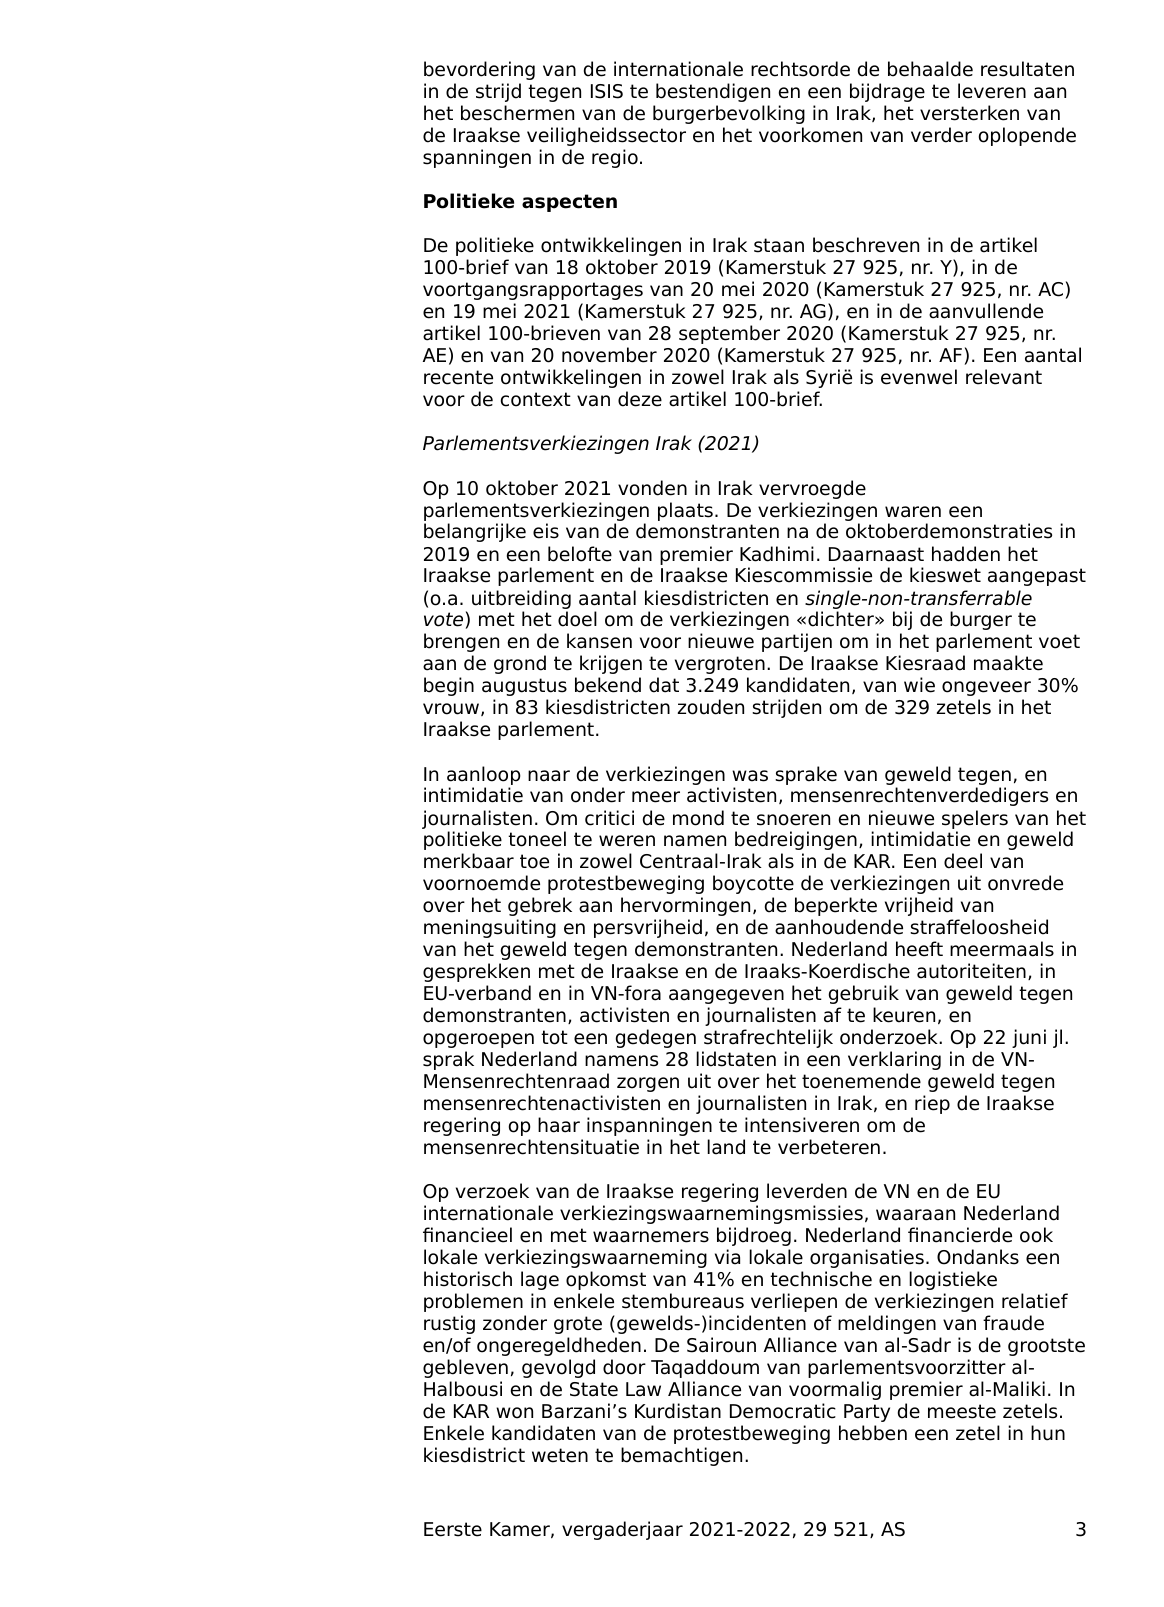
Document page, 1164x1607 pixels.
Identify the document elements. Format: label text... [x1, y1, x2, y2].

text Op 10 oktober 2021 vonden in Irak vervroegde parlementsverkiezingen plaats. De verkiezingen waren een belangrijke eis van de demonstranten na de oktoberdemonstraties in 2019 en een belofte van premier Kadhimi. Daarnaast hadden het Iraakse parlement en de Iraakse Kiescommissie de kieswet aangepast (o.a. uitbreiding aantal kiesdistricten en single-non-transferrable vote) met het doel om de verkiezingen «dichter» bij de burger te brengen en de kansen voor nieuwe partijen om in het parlement voet aan de grond te krijgen te vergroten. De Iraakse Kiesraad maakte begin augustus bekend dat 3.249 kandidaten, van wie ongeveer 30% vrouw, in 83 kiesdistricten zouden strijden om de 329 zetels in het Iraakse parlement. [422, 477, 1087, 741]
text In aanloop naar de verkiezingen was sprake van geweld tegen, en intimidatie van onder meer activisten, mensenrechtenverdedigers en journalisten. Om critici de mond te snoeren en nieuwe spelers van het politieke toneel te weren namen bedreigingen, intimidatie en geweld merkbaar toe in zowel Centraal-Irak als in de KAR. Een deel van voornoemde protestbeweging boycotte de verkiezingen uit onvrede over het gebrek aan hervormingen, de beperkte vrijheid van meningsuiting en persvrijheid, en de aanhoudende straffeloosheid van het geweld tegen demonstranten. Nederland heeft meermaals in gesprekken met de Iraakse en de Iraaks-Koerdische autoriteiten, in EU-verband en in VN-fora aangegeven het gebruik van geweld tegen demonstranten, activisten en journalisten af te keuren, en opgeroepen tot een gedegen strafrechtelijk onderzoek. Op 22 juni jl. sprak Nederland namens 28 lidstaten in een verklaring in de VN-Mensenrechtenraad zorgen uit over het toenemende geweld tegen mensenrechtenactivisten en journalisten in Irak, en riep de Iraakse regering op haar inspanningen te intensiveren om de mensenrechtensituatie in het land te verbeteren. [422, 763, 1087, 1159]
text De politieke ontwikkelingen in Irak staan beschreven in de artikel 100-brief van 18 oktober 2019 (Kamerstuk 27 925, nr. Y), in de voortgangsrapportages van 20 mei 2020 (Kamerstuk 27 925, nr. AC) en 19 mei 2021 (Kamerstuk 27 925, nr. AG), en in de aanvullende artikel 100-brieven van 28 september 2020 (Kamerstuk 27 925, nr. AE) en van 20 november 2020 (Kamerstuk 27 925, nr. AF). Een aantal recente ontwikkelingen in zowel Irak als Syrië is evenwel relevant voor de context van deze artikel 100-brief. [422, 235, 1087, 411]
subtitle Politieke aspecten [422, 191, 1087, 213]
text bevordering van de internationale rechtsorde de behaalde resultaten in de strijd tegen ISIS te bestendigen en een bijdrage te leveren aan het beschermen van de burgerbevolking in Irak, het versterken van de Iraakse veiligheidssector en het voorkomen van verder oplopende spanningen in de regio. [422, 59, 1087, 169]
subtitle Parlementsverkiezingen Irak (2021) [422, 433, 1087, 455]
text Op verzoek van de Iraakse regering leverden de VN en de EU internationale verkiezingswaarnemingsmissies, waaraan Nederland financieel en met waarnemers bijdroeg. Nederland financierde ook lokale verkiezingswaarneming via lokale organisaties. Ondanks een historisch lage opkomst van 41% en technische en logistieke problemen in enkele stembureaus verliepen de verkiezingen relatief rustig zonder grote (gewelds-)incidenten of meldingen van fraude en/of ongeregeldheden. De Sairoun Alliance van al-Sadr is de grootste gebleven, gevolgd door Taqaddoum van parlementsvoorzitter al-Halbousi en de State Law Alliance van voormalig premier al-Maliki. In de KAR won Barzani’s Kurdistan Democratic Party de meeste zetels. Enkele kandidaten van de protestbeweging hebben een zetel in hun kiesdistrict weten te bemachtigen. [422, 1181, 1087, 1467]
